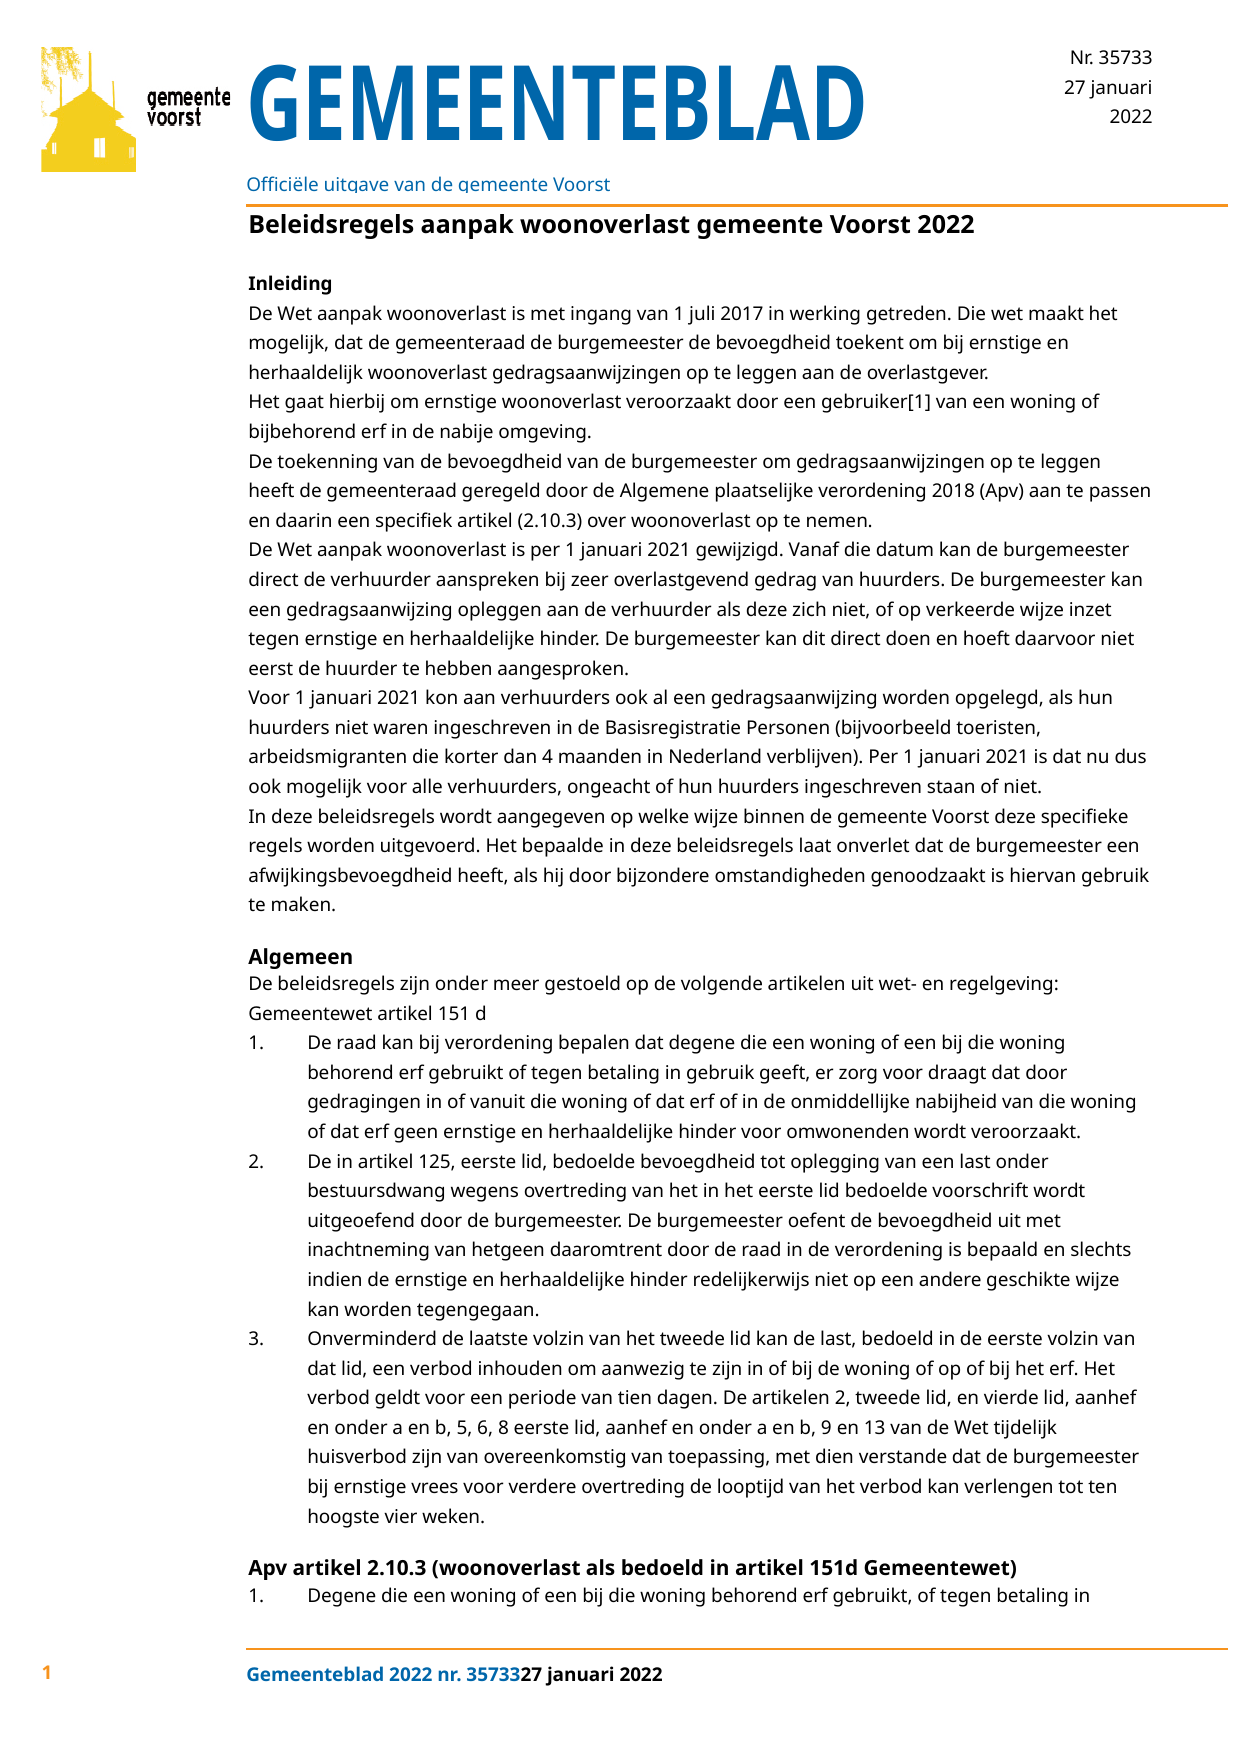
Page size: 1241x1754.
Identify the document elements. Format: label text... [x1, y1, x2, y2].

text Gemeentewet artikel 151 d [248, 1000, 1152, 1026]
text Het gaat hierbij om ernstige woonoverlast veroorzaakt door een gebruiker[1] van een woning of bijbehorend erf in de nabije omgeving. [248, 389, 1152, 444]
list De in artikel 125, eerste lid, bedoelde bevoegdheid tot oplegging van een last onder bestuursdwang wegens overtreding van het in het eerste lid bedoelde voorschrift wordt uitgeoefend door de burgemeester. De burgemeester oefent de bevoegdheid uit met inachtneming van hetgeen daaromtrent door de raad in de verordening is bepaald en slechts indien de ernstige en herhaaldelijke hinder redelijkerwijs niet op een andere geschikte wijze kan worden tegengegaan. [248, 1148, 1152, 1322]
text In deze beleidsregels wordt aangegeven op welke wijze binnen de gemeente Voorst deze specifieke regels worden uitgevoerd. Het bepaalde in deze beleidsregels laat onverlet dat de burgemeester een afwijkingsbevoegdheid heeft, als hij door bijzondere omstandigheden genoodzaakt is hiervan gebruik te maken. [248, 803, 1152, 917]
text De Wet aanpak woonoverlast is met ingang van 1 juli 2017 in werking getreden. Die wet maakt het mogelijk, dat de gemeenteraad de burgemeester de bevoegdheid toekent om bij ernstige en herhaaldelijk woonoverlast gedragsaanwijzingen op te leggen aan de overlastgever. [248, 300, 1152, 385]
text De Wet aanpak woonoverlast is per 1 januari 2021 gewijzigd. Vanaf die datum kan de burgemeester direct de verhuurder aanspreken bij zeer overlastgevend gedrag van huurders. De burgemeester kan een gedragsaanwijzing opleggen aan de verhuurder als deze zich niet, of op verkeerde wijze inzet tegen ernstige en herhaaldelijke hinder. De burgemeester kan dit direct doen en hoeft daarvoor niet eerst de huurder te hebben aangesproken. [248, 537, 1152, 681]
text De toekenning van de bevoegdheid van de burgemeester om gedragsaanwijzingen op te leggen heeft de gemeenteraad geregeld door de Algemene plaatselijke verordening 2018 (Apv) aan te passen en daarin een specifiek artikel (2.10.3) over woonoverlast op te nemen. [248, 448, 1152, 533]
text De beleidsregels zijn onder meer gestoeld op de volgende artikelen uit wet- en regelgeving: [248, 970, 1152, 996]
text Algemeen [248, 942, 1152, 970]
text Apv artikel 2.10.3 (woonoverlast als bedoeld in artikel 151d Gemeentewet) [248, 1553, 1152, 1582]
picture [41, 47, 231, 172]
text Inleiding [248, 270, 1152, 296]
text Voor 1 januari 2021 kon aan verhuurders ook al een gedragsaanwijzing worden opgelegd, als hun huurders niet waren ingeschreven in de Basisregistratie Personen (bijvoorbeeld toeristen, arbeidsmigranten die korter dan 4 maanden in Nederland verblijven). Per 1 januari 2021 is dat nu dus ook mogelijk voor alle verhuurders, ongeacht of hun huurders ingeschreven staan of niet. [248, 684, 1152, 799]
text Beleidsregels aanpak woonoverlast gemeente Voorst 2022 [248, 207, 1152, 241]
list Onverminderd de laatste volzin van het tweede lid kan de last, bedoeld in de eerste volzin van dat lid, een verbod inhouden om aanwezig te zijn in of bij de woning of op of bij het erf. Het verbod geldt voor een periode van tien dagen. De artikelen 2, tweede lid, en vierde lid, aanhef en onder a en b, 5, 6, 8 eerste lid, aanhef en onder a en b, 9 en 13 van de Wet tijdelijk huisverbod zijn van overeenkomstig van toepassing, met dien verstande dat de burgemeester bij ernstige vrees voor verdere overtreding de looptijd van het verbod kan verlengen tot ten hoogste vier weken. [248, 1325, 1152, 1529]
list De raad kan bij verordening bepalen dat degene die een woning of een bij die woning behorend erf gebruikt of tegen betaling in gebruik geeft, er zorg voor draagt dat door gedragingen in of vanuit die woning of dat erf of in de onmiddellijke nabijheid van die woning of dat erf geen ernstige en herhaaldelijke hinder voor omwonenden wordt veroorzaakt. [248, 1029, 1152, 1144]
list Degene die een woning of een bij die woning behorend erf gebruikt, of tegen betaling in [248, 1582, 1152, 1607]
